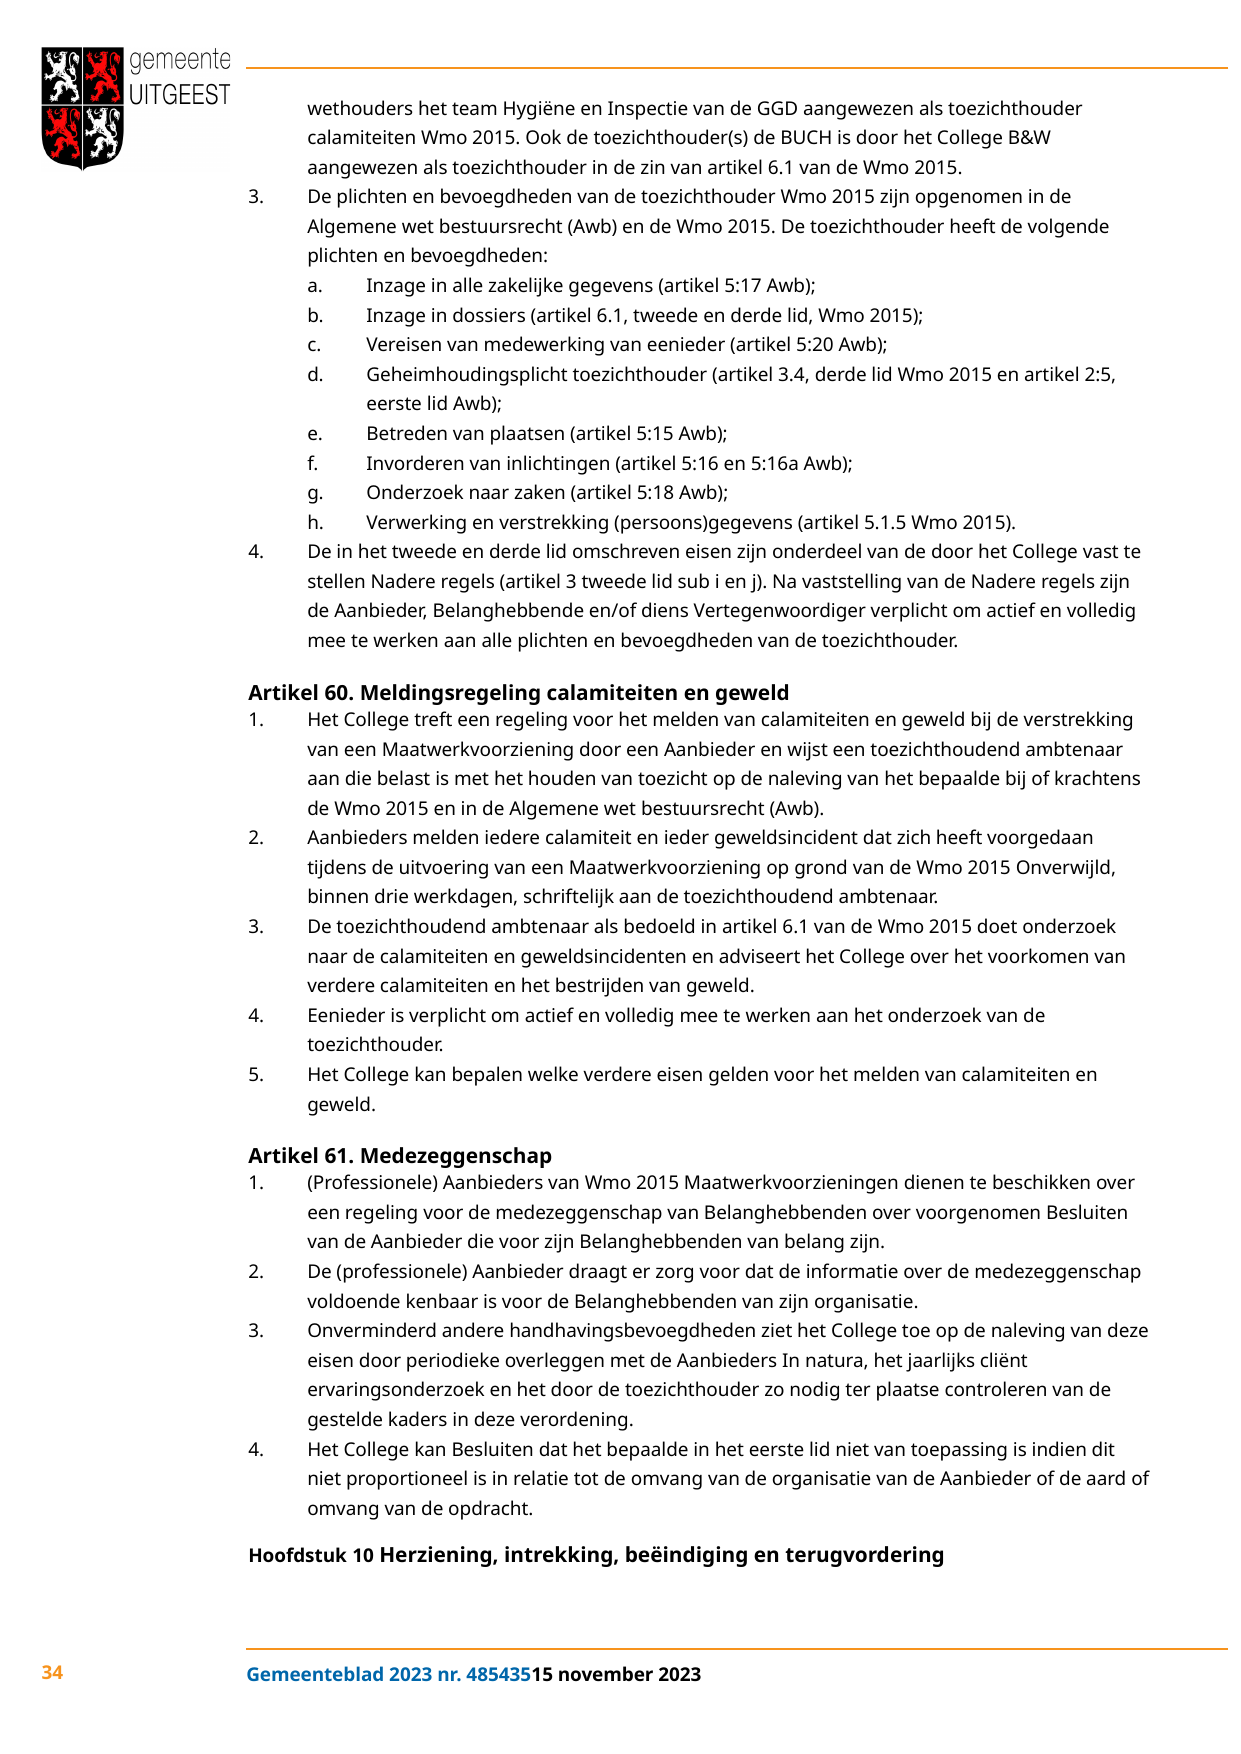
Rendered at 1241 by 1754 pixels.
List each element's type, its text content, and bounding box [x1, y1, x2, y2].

list De plichten en bevoegdheden van de toezichthouder Wmo 2015 zijn opgenomen in de Algemene wet bestuursrecht (Awb) en de Wmo 2015. De toezichthouder heeft de volgende plichten en bevoegdheden: [248, 183, 1152, 268]
list Eenieder is verplicht om actief en volledig mee te werken aan het onderzoek van de toezichthouder. [248, 1002, 1152, 1057]
text Artikel 60. Meldingsregeling calamiteiten en geweld [248, 678, 1152, 706]
text Hoofdstuk 10 Herziening, intrekking, beëindiging en terugvordering [248, 1541, 1152, 1569]
list Inzage in alle zakelijke gegevens (artikel 5:17 Awb); [307, 272, 1152, 298]
list Vereisen van medewerking van eenieder (artikel 5:20 Awb); [307, 331, 1152, 357]
list Verwerking en verstrekking (persoons)gegevens (artikel 5.1.5 Wmo 2015). [307, 509, 1152, 535]
list De toezichthoudend ambtenaar als bedoeld in artikel 6.1 van de Wmo 2015 doet onderzoek naar de calamiteiten en geweldsincidenten en adviseert het College over het voorkomen van verdere calamiteiten en het bestrijden van geweld. [248, 913, 1152, 998]
list Onverminderd andere handhavingsbevoegdheden ziet het College toe op de naleving van deze eisen door periodieke overleggen met de Aanbieders In natura, het jaarlijks cliënt ervaringsonderzoek en het door de toezichthouder zo nodig ter plaatse controleren van de gestelde kaders in deze verordening. [248, 1317, 1152, 1432]
list De (professionele) Aanbieder draagt er zorg voor dat de informatie over de medezeggenschap voldoende kenbaar is voor de Belanghebbenden van zijn organisatie. [248, 1258, 1152, 1314]
list De in het tweede en derde lid omschreven eisen zijn onderdeel van de door het College vast te stellen Nadere regels (artikel 3 tweede lid sub i en j). Na vaststelling van de Nadere regels zijn de Aanbieder, Belanghebbende en/of diens Vertegenwoordiger verplicht om actief en volledig mee te werken aan alle plichten en bevoegdheden van de toezichthouder. [248, 538, 1152, 653]
list (Professionele) Aanbieders van Wmo 2015 Maatwerkvoorzieningen dienen te beschikken over een regeling voor de medezeggenschap van Belanghebbenden over voorgenomen Besluiten van de Aanbieder die voor zijn Belanghebbenden van belang zijn. [248, 1169, 1152, 1254]
list Invorderen van inlichtingen (artikel 5:16 en 5:16a Awb); [307, 450, 1152, 476]
list Inzage in dossiers (artikel 6.1, tweede en derde lid, Wmo 2015); [307, 302, 1152, 328]
list Het College treft een regeling voor het melden van calamiteiten en geweld bij de verstrekking van een Maatwerkvoorziening door een Aanbieder en wijst een toezichthoudend ambtenaar aan die belast is met het houden van toezicht op de naleving van het bepaalde bij of krachtens de Wmo 2015 en in de Algemene wet bestuursrecht (Awb). [248, 706, 1152, 821]
list Onderzoek naar zaken (artikel 5:18 Awb); [307, 479, 1152, 505]
list Het College kan Besluiten dat het bepaalde in het eerste lid niet van toepassing is indien dit niet proportioneel is in relatie tot de omvang van de organisatie van de Aanbieder of de aard of omvang van de opdracht. [248, 1436, 1152, 1521]
picture [41, 47, 231, 172]
list Aanbieders melden iedere calamiteit en ieder geweldsincident dat zich heeft voorgedaan tijdens de uitvoering van een Maatwerkvoorziening op grond van de Wmo 2015 Onverwijld, binnen drie werkdagen, schriftelijk aan de toezichthoudend ambtenaar. [248, 824, 1152, 909]
list wethouders het team Hygiëne en Inspectie van de GGD aangewezen als toezichthouder calamiteiten Wmo 2015. Ook de toezichthouder(s) de BUCH is door het College B&W aangewezen als toezichthouder in de zin van artikel 6.1 van de Wmo 2015. [248, 95, 1152, 180]
list Betreden van plaatsen (artikel 5:15 Awb); [307, 420, 1152, 446]
text Artikel 61. Medezeggenschap [248, 1141, 1152, 1169]
list Geheimhoudingsplicht toezichthouder (artikel 3.4, derde lid Wmo 2015 en artikel 2:5, eerste lid Awb); [307, 361, 1152, 416]
list Het College kan bepalen welke verdere eisen gelden voor het melden van calamiteiten en geweld. [248, 1061, 1152, 1116]
